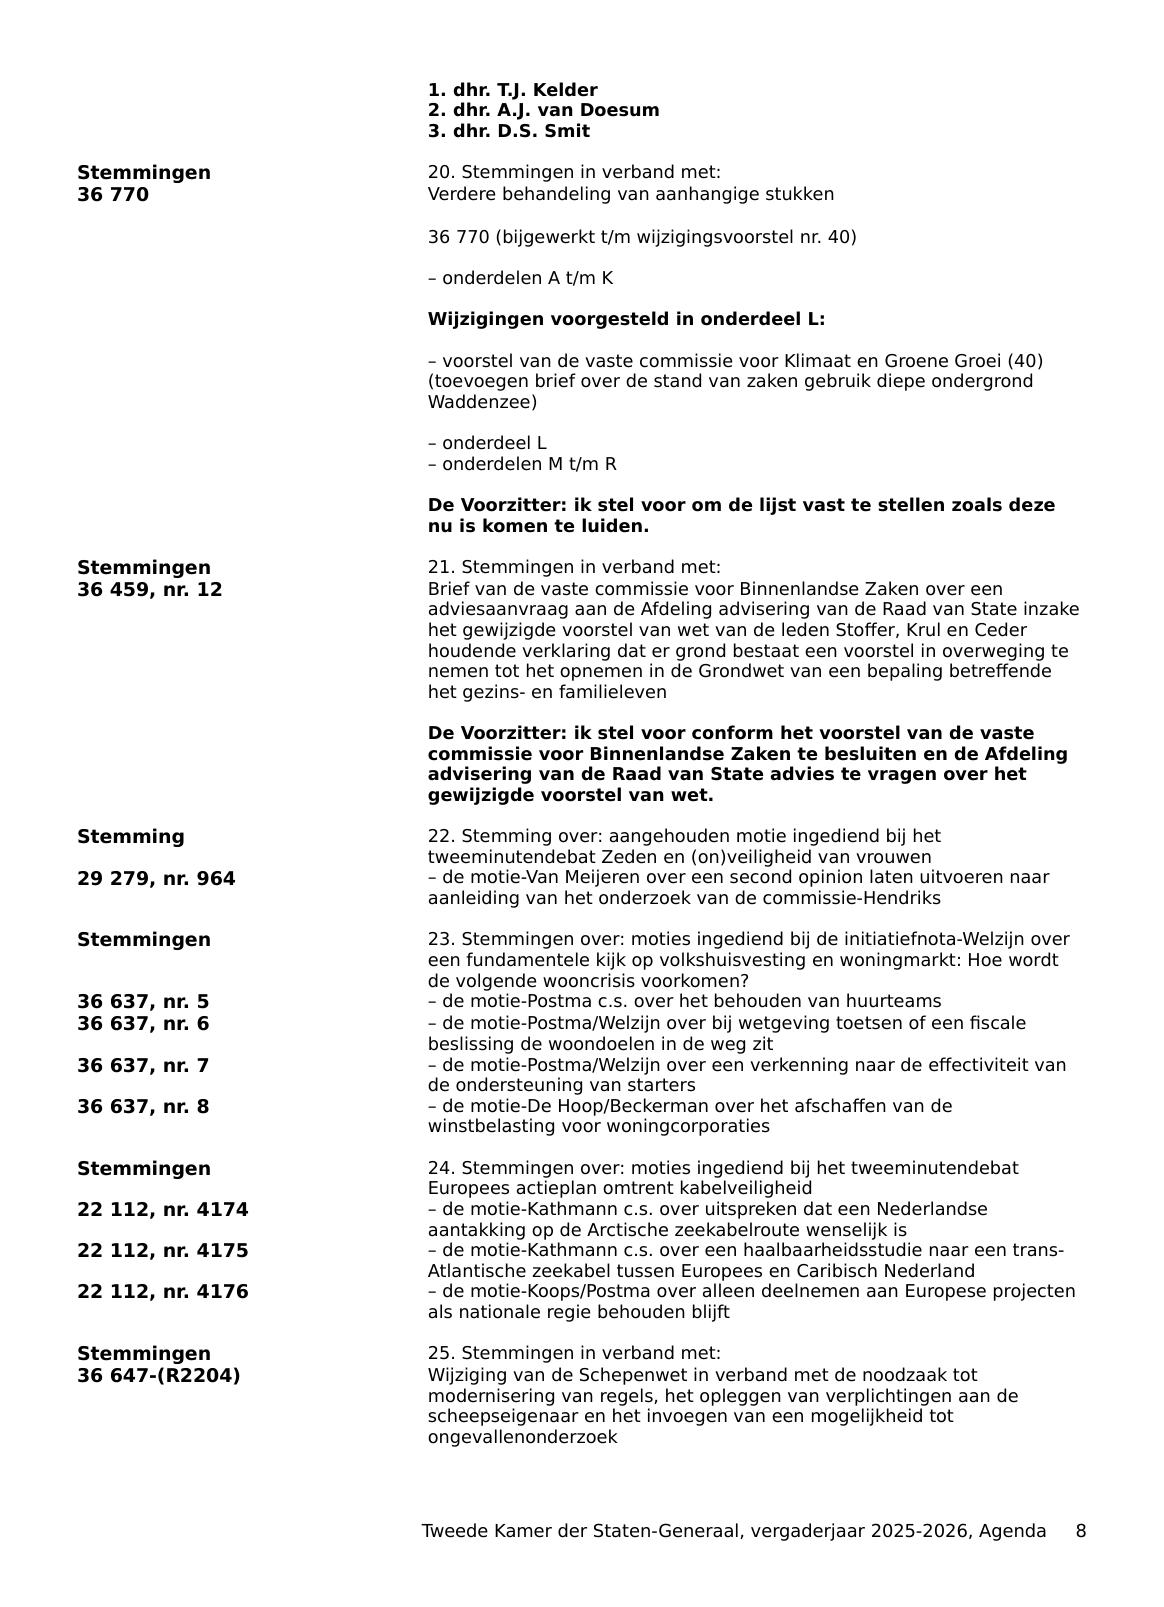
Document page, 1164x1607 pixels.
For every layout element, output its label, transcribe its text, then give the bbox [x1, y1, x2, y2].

table_cell [77, 1323, 404, 1343]
table_cell [404, 929, 422, 991]
table_cell Wijziging van de Schepenwet in verband met de noodzaak tot modernisering van regels, het opleggen van verplichtingen aan de scheepseigenaar en het invoegen van een mogelijkheid tot ongevallenonderzoek [422, 1365, 1087, 1448]
table_cell [404, 806, 422, 826]
table_cell [404, 991, 422, 1013]
table_cell Stemmingen [77, 162, 404, 184]
table_cell [404, 142, 422, 162]
table_cell 21. Stemmingen in verband met: [422, 557, 1087, 579]
table_cell – voorstel van de vaste commissie voor Klimaat en Groene Groei (40) (toevoegen brief over de stand van zaken gebruik diepe ondergrond Waddenzee) [422, 351, 1087, 412]
table_cell [77, 330, 404, 351]
table_cell 36 637, nr. 8 [77, 1096, 404, 1137]
table_cell Stemmingen [77, 557, 404, 579]
table_cell [77, 142, 404, 162]
table_cell – de motie-Kathmann c.s. over uitspreken dat een Nederlandse aantakking op de Arctische zeekabelroute wenselijk is [422, 1199, 1087, 1240]
table_cell [422, 59, 1087, 80]
table_cell [422, 248, 1087, 268]
table_cell [77, 806, 404, 826]
table_cell – de motie-De Hoop/Beckerman over het afschaffen van de winstbelasting voor woningcorporaties [422, 1096, 1087, 1137]
table_cell [404, 351, 422, 412]
table_cell [422, 474, 1087, 495]
table_cell – de motie-Postma/Welzijn over bij wetgeving toetsen of een fiscale beslissing de woondoelen in de weg zit [422, 1013, 1087, 1054]
table_cell [404, 80, 422, 100]
table_cell 36 459, nr. 12 [77, 579, 404, 702]
table_cell De Voorzitter: ik stel voor conform het voorstel van de vaste commissie voor Binnenlandse Zaken te besluiten en de Afdeling advisering van de Raad van State advies te vragen over het gewijzigde voorstel van wet. [422, 723, 1087, 806]
table_cell – de motie-Van Meijeren over een second opinion laten uitvoeren naar aanleiding van het onderzoek van de commissie-Hendriks [422, 868, 1087, 909]
table_cell [404, 59, 422, 80]
table_cell [404, 330, 422, 351]
table_cell [77, 454, 404, 474]
table_cell [404, 121, 422, 142]
table_cell [77, 703, 404, 723]
table_cell [404, 536, 422, 557]
table_cell [404, 868, 422, 909]
table_cell [404, 1158, 422, 1199]
table_cell [77, 100, 404, 121]
table_cell 23. Stemmingen over: moties ingediend bij de initiatiefnota-Welzijn over een fundamentele kijk op volkshuisvesting en woningmarkt: Hoe wordt de volgende wooncrisis voorkomen? [422, 929, 1087, 991]
table_cell Brief van de vaste commissie voor Binnenlandse Zaken over een adviesaanvraag aan de Afdeling advisering van de Raad van State inzake het gewijzigde voorstel van wet van de leden Stoffer, Krul en Ceder houdende verklaring dat er grond bestaat een voorstel in overweging te nemen tot het opnemen in de Grondwet van een bepaling betreffende het gezins- en familieleven [422, 579, 1087, 702]
table_cell [404, 1199, 422, 1240]
table_cell [77, 351, 404, 412]
table_cell [404, 1323, 422, 1343]
table_cell 25. Stemmingen in verband met: [422, 1343, 1087, 1365]
table_cell [404, 184, 422, 206]
table_cell [77, 289, 404, 309]
table_cell – de motie-Postma/Welzijn over een verkenning naar de effectiviteit van de ondersteuning van starters [422, 1055, 1087, 1096]
table_cell [404, 1343, 422, 1365]
table_cell [77, 433, 404, 454]
table_cell [77, 723, 404, 806]
table_cell Wijzigingen voorgesteld in onderdeel L: [422, 309, 1087, 330]
table_cell 22 112, nr. 4174 [77, 1199, 404, 1240]
table_cell [404, 826, 422, 867]
table_cell 2. dhr. A.J. van Doesum [422, 100, 1087, 121]
table_cell – onderdeel L [422, 433, 1087, 454]
table_cell [404, 268, 422, 289]
table_cell [422, 1448, 1087, 1468]
table_cell [77, 495, 404, 536]
table_cell – de motie-Postma c.s. over het behouden van huurteams [422, 991, 1087, 1013]
table_cell [422, 1137, 1087, 1158]
table_cell – onderdelen A t/m K [422, 268, 1087, 289]
table_cell 3. dhr. D.S. Smit [422, 121, 1087, 142]
table_cell – onderdelen M t/m R [422, 454, 1087, 474]
table_cell [422, 289, 1087, 309]
table_cell [77, 206, 404, 227]
table_cell [77, 268, 404, 289]
table_cell [77, 909, 404, 929]
table_cell [404, 703, 422, 723]
table_cell [77, 248, 404, 268]
table_cell [422, 1323, 1087, 1343]
table_cell [404, 413, 422, 433]
table_cell [404, 1013, 422, 1054]
table_cell [77, 1137, 404, 1158]
table_cell [422, 330, 1087, 351]
table_cell [404, 309, 422, 330]
table_cell [404, 1281, 422, 1323]
table_cell [77, 121, 404, 142]
table_cell [404, 1096, 422, 1137]
table_cell [404, 100, 422, 121]
table_cell [404, 248, 422, 268]
table_cell 22 112, nr. 4175 [77, 1240, 404, 1281]
table_cell – de motie-Koops/Postma over alleen deelnemen aan Europese projecten als nationale regie behouden blijft [422, 1281, 1087, 1323]
table_cell 24. Stemmingen over: moties ingediend bij het tweeminutendebat Europees actieplan omtrent kabelveiligheid [422, 1158, 1087, 1199]
table_cell [77, 227, 404, 247]
table_cell De Voorzitter: ik stel voor om de lijst vast te stellen zoals deze nu is komen te luiden. [422, 495, 1087, 536]
table_cell – de motie-Kathmann c.s. over een haalbaarheidsstudie naar een trans-Atlantische zeekabel tussen Europees en Caribisch Nederland [422, 1240, 1087, 1281]
table_cell [422, 142, 1087, 162]
table_cell [77, 80, 404, 100]
table_cell [404, 1365, 422, 1448]
table_cell [77, 536, 404, 557]
table_cell [404, 579, 422, 702]
table_cell 36 637, nr. 5 [77, 991, 404, 1013]
table_cell 20. Stemmingen in verband met: [422, 162, 1087, 184]
table_cell [404, 474, 422, 495]
table_cell [404, 454, 422, 474]
table_cell [77, 474, 404, 495]
table_cell 36 770 [77, 184, 404, 206]
table_cell [404, 289, 422, 309]
table_cell 36 770 (bijgewerkt t/m wijzigingsvoorstel nr. 40) [422, 227, 1087, 247]
table_cell [404, 909, 422, 929]
table_cell [404, 1448, 422, 1468]
table_cell Stemmingen [77, 1343, 404, 1365]
table_cell [77, 309, 404, 330]
table_cell 22. Stemming over: aangehouden motie ingediend bij het tweeminutendebat Zeden en (on)veiligheid van vrouwen [422, 826, 1087, 867]
table_cell [77, 59, 404, 80]
table_cell [404, 495, 422, 536]
table_cell 36 637, nr. 7 [77, 1055, 404, 1096]
table_cell [422, 806, 1087, 826]
table_cell 36 647-(R2204) [77, 1365, 404, 1448]
table_cell [422, 703, 1087, 723]
table_cell [404, 162, 422, 184]
table_cell [77, 1448, 404, 1468]
table_cell [422, 909, 1087, 929]
table_cell Stemmingen [77, 1158, 404, 1199]
table_cell [404, 557, 422, 579]
table_cell 36 637, nr. 6 [77, 1013, 404, 1054]
table_cell [404, 227, 422, 247]
table_cell [404, 206, 422, 227]
table_cell [404, 1137, 422, 1158]
table_cell 22 112, nr. 4176 [77, 1281, 404, 1323]
table_cell [422, 413, 1087, 433]
table_cell [422, 536, 1087, 557]
table_cell [404, 1055, 422, 1096]
table_cell Verdere behandeling van aanhangige stukken [422, 184, 1087, 206]
table_cell [404, 723, 422, 806]
table_cell Stemming [77, 826, 404, 867]
table_cell [404, 433, 422, 454]
table_cell [404, 1240, 422, 1281]
table_cell Stemmingen [77, 929, 404, 991]
table_cell [422, 206, 1087, 227]
table_cell 1. dhr. T.J. Kelder [422, 80, 1087, 100]
table_cell 29 279, nr. 964 [77, 868, 404, 909]
table_cell [77, 413, 404, 433]
